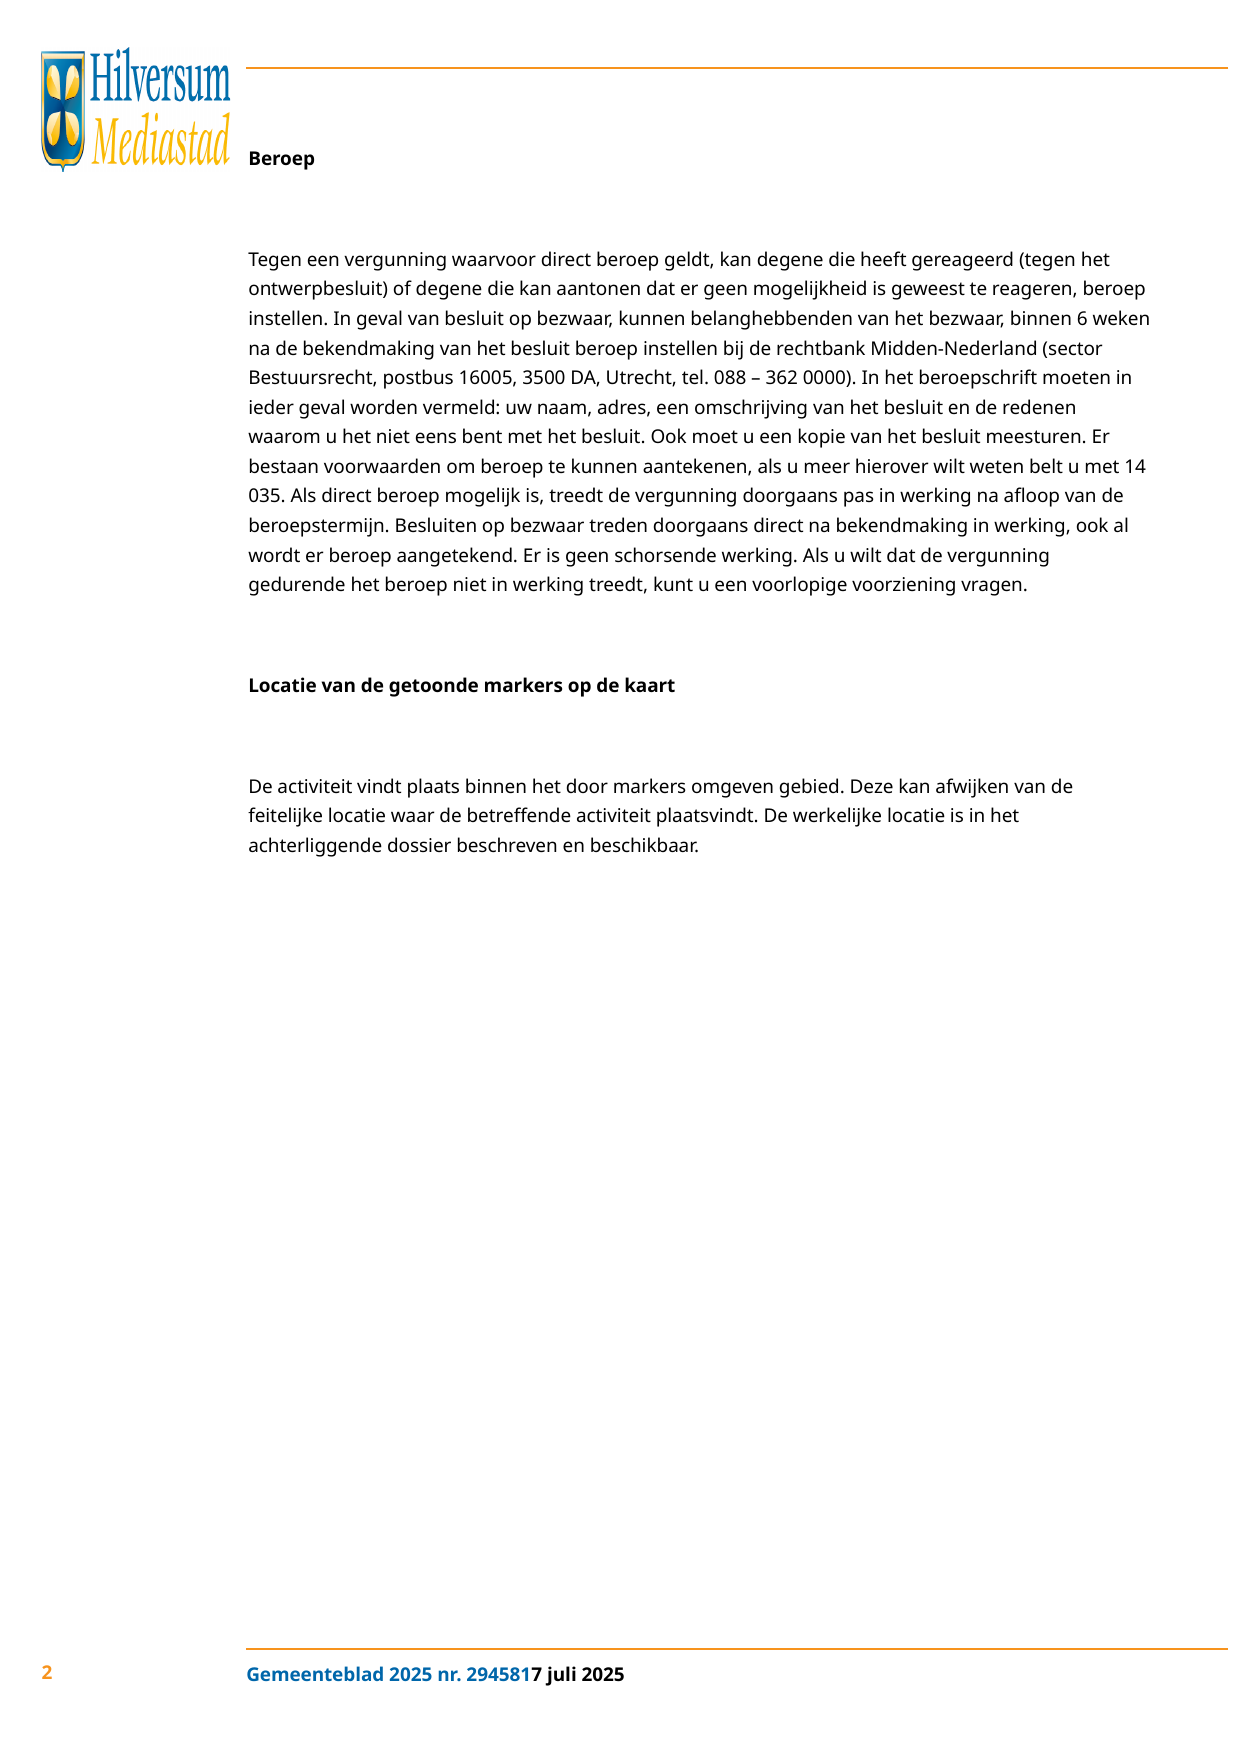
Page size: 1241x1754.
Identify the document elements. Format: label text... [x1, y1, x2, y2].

text Beroep [248, 145, 1152, 171]
text De activiteit vindt plaats binnen het door markers omgeven gebied. Deze kan afwijken van de feitelijke locatie waar de betreffende activiteit plaatsvindt. De werkelijke locatie is in het achterliggende dossier beschreven en beschikbaar. [248, 773, 1152, 858]
picture [41, 47, 231, 172]
text Tegen een vergunning waarvoor direct beroep geldt, kan degene die heeft gereageerd (tegen het ontwerpbesluit) of degene die kan aantonen dat er geen mogelijkheid is geweest te reageren, beroep instellen. In geval van besluit op bezwaar, kunnen belanghebbenden van het bezwaar, binnen 6 weken na de bekendmaking van het besluit beroep instellen bij de rechtbank Midden-Nederland (sector Bestuursrecht, postbus 16005, 3500 DA, Utrecht, tel. 088 – 362 0000). In het beroepschrift moeten in ieder geval worden vermeld: uw naam, adres, een omschrijving van het besluit en de redenen waarom u het niet eens bent met het besluit. Ook moet u een kopie van het besluit meesturen. Er bestaan voorwaarden om beroep te kunnen aantekenen, als u meer hierover wilt weten belt u met 14 035. Als direct beroep mogelijk is, treedt de vergunning doorgaans pas in werking na afloop van de beroepstermijn. Besluiten op bezwaar treden doorgaans direct na bekendmaking in werking, ook al wordt er beroep aangetekend. Er is geen schorsende werking. Als u wilt dat de vergunning gedurende het beroep niet in werking treedt, kunt u een voorlopige voorziening vragen. [248, 246, 1152, 597]
text Locatie van de getoonde markers op de kaart [248, 672, 1152, 698]
